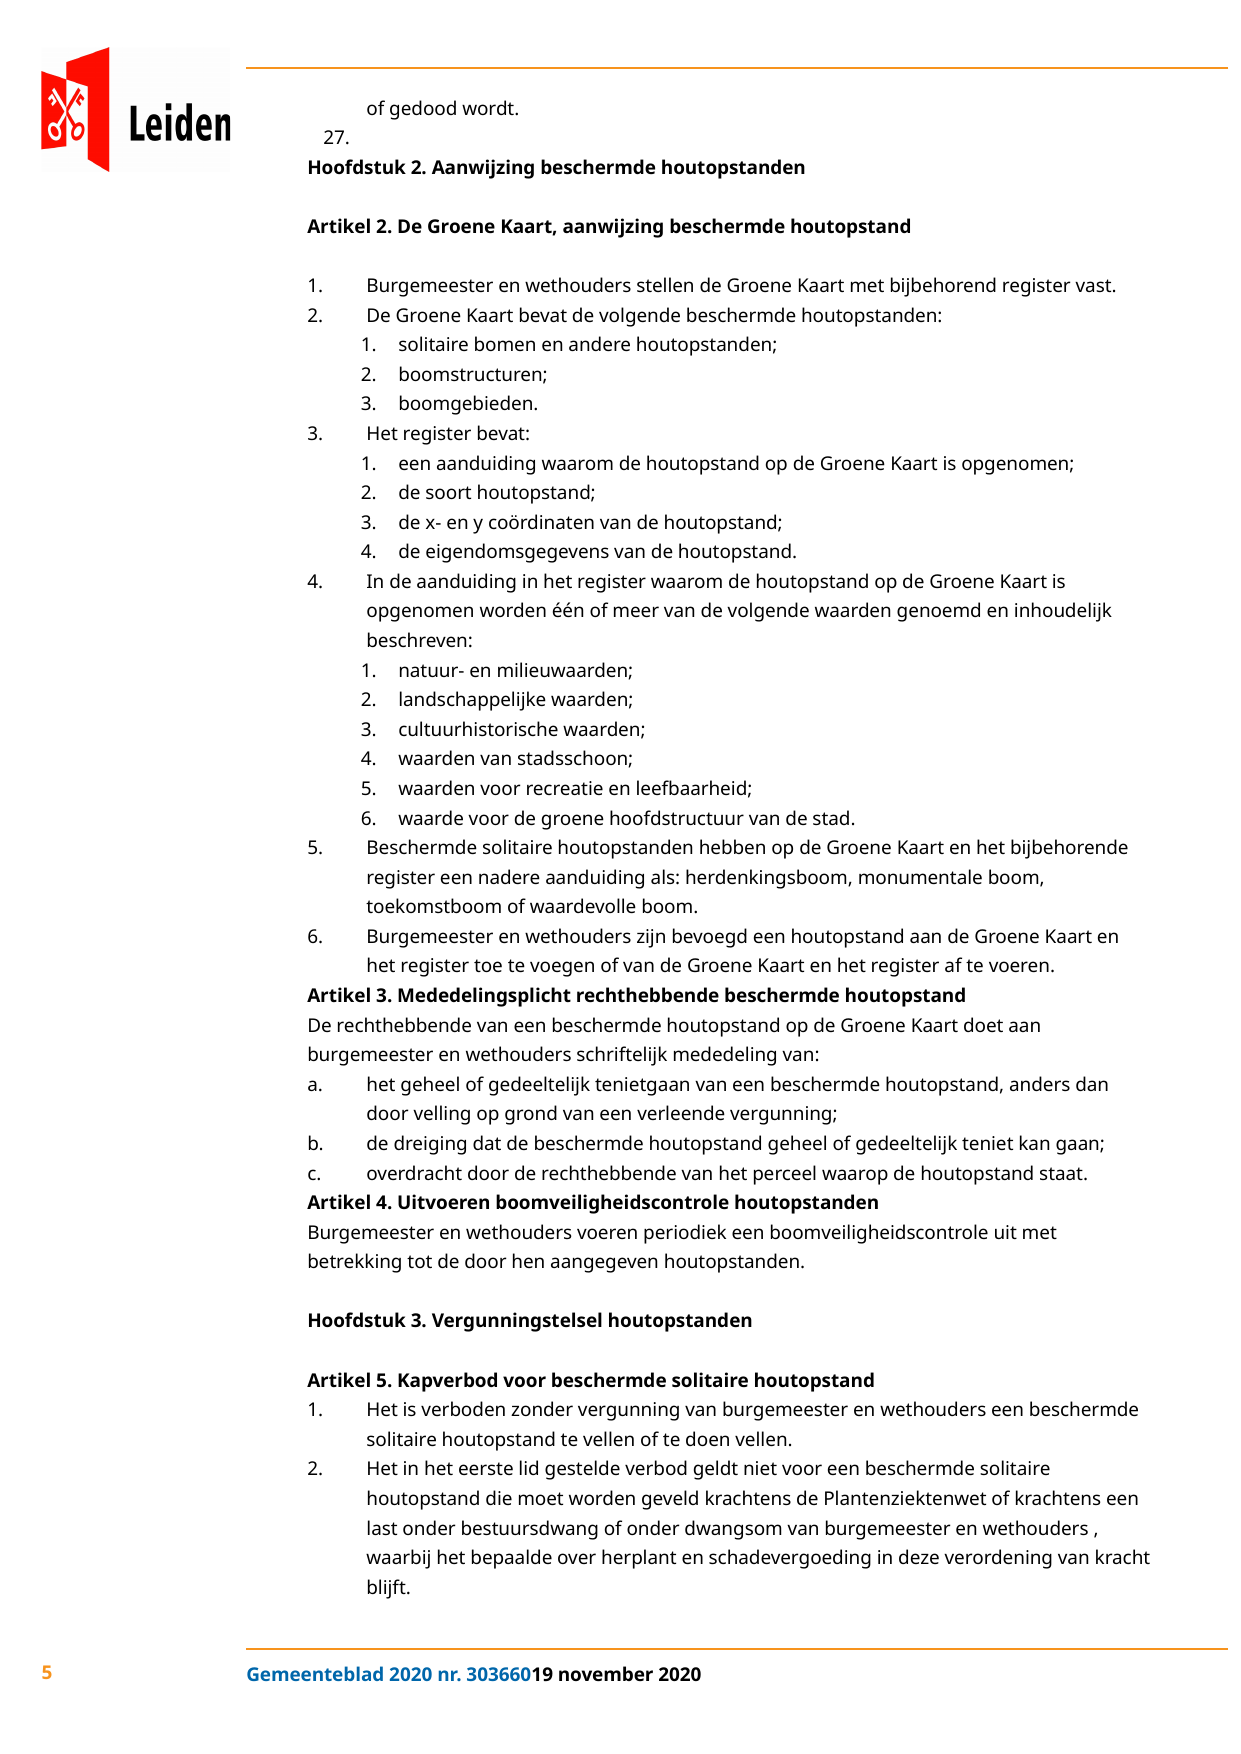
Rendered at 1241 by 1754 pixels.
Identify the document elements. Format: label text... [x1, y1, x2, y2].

list de soort houtopstand; [361, 479, 1152, 505]
list het geheel of gedeeltelijk tenietgaan van een beschermde houtopstand, anders dan door velling op grond van een verleende vergunning; [307, 1071, 1152, 1126]
list Het register bevat: [307, 420, 1152, 446]
list Het is verboden zonder vergunning van burgemeester en wethouders een beschermde solitaire houtopstand te vellen of te doen vellen. [307, 1396, 1152, 1452]
list Artikel 3. Mededelingsplicht rechthebbende beschermde houtopstand [248, 982, 1152, 1008]
list Artikel 4. Uitvoeren boomveiligheidscontrole houtopstanden [248, 1189, 1152, 1215]
list Het in het eerste lid gestelde verbod geldt niet voor een beschermde solitaire houtopstand die moet worden geveld krachtens de Plantenziektenwet of krachtens een last onder bestuursdwang of onder dwangsom van burgemeester en wethouders , waarbij het bepaalde over herplant en schadevergoeding in deze verordening van kracht blijft. [307, 1456, 1152, 1600]
list Artikel 2. De Groene Kaart, aanwijzing beschermde houtopstand [248, 213, 1152, 239]
list Hoofdstuk 3. Vergunningstelsel houtopstanden [248, 1308, 1152, 1333]
list solitaire bomen en andere houtopstanden; [361, 331, 1152, 357]
list waarde voor de groene hoofdstructuur van de stad. [361, 805, 1152, 831]
list of gedood wordt. [307, 95, 1152, 121]
list een aanduiding waarom de houtopstand op de Groene Kaart is opgenomen; [361, 450, 1152, 476]
list Beschermde solitaire houtopstanden hebben op de Groene Kaart en het bijbehorende register een nadere aanduiding als: herdenkingsboom, monumentale boom, toekomstboom of waardevolle boom. [307, 834, 1152, 919]
list In de aanduiding in het register waarom de houtopstand op de Groene Kaart is opgenomen worden één of meer van de volgende waarden genoemd en inhoudelijk beschreven: [307, 568, 1152, 653]
list overdracht door de rechthebbende van het perceel waarop de houtopstand staat. [307, 1160, 1152, 1186]
list natuur- en milieuwaarden; [361, 657, 1152, 683]
list landschappelijke waarden; [361, 686, 1152, 712]
list Burgemeester en wethouders voeren periodiek een boomveiligheidscontrole uit met betrekking tot de door hen aangegeven houtopstanden. [248, 1219, 1152, 1274]
list Hoofdstuk 2. Aanwijzing beschermde houtopstanden [248, 154, 1152, 180]
list boomgebieden. [361, 391, 1152, 416]
list De rechthebbende van een beschermde houtopstand op de Groene Kaart doet aan burgemeester en wethouders schriftelijk mededeling van: [248, 1012, 1152, 1067]
list waarden voor recreatie en leefbaarheid; [361, 775, 1152, 801]
list De Groene Kaart bevat de volgende beschermde houtopstanden: [307, 302, 1152, 328]
list Artikel 5. Kapverbod voor beschermde solitaire houtopstand [248, 1367, 1152, 1393]
list waarden van stadsschoon; [361, 746, 1152, 771]
list Burgemeester en wethouders stellen de Groene Kaart met bijbehorend register vast. [307, 272, 1152, 298]
list de dreiging dat de beschermde houtopstand geheel of gedeeltelijk teniet kan gaan; [307, 1130, 1152, 1156]
list de x- en y coördinaten van de houtopstand; [361, 509, 1152, 535]
list cultuurhistorische waarden; [361, 716, 1152, 742]
list de eigendomsgegevens van de houtopstand. [361, 538, 1152, 564]
picture [41, 47, 231, 172]
list Burgemeester en wethouders zijn bevoegd een houtopstand aan de Groene Kaart en het register toe te voegen of van de Groene Kaart en het register af te voeren. [307, 923, 1152, 978]
list boomstructuren; [361, 361, 1152, 387]
